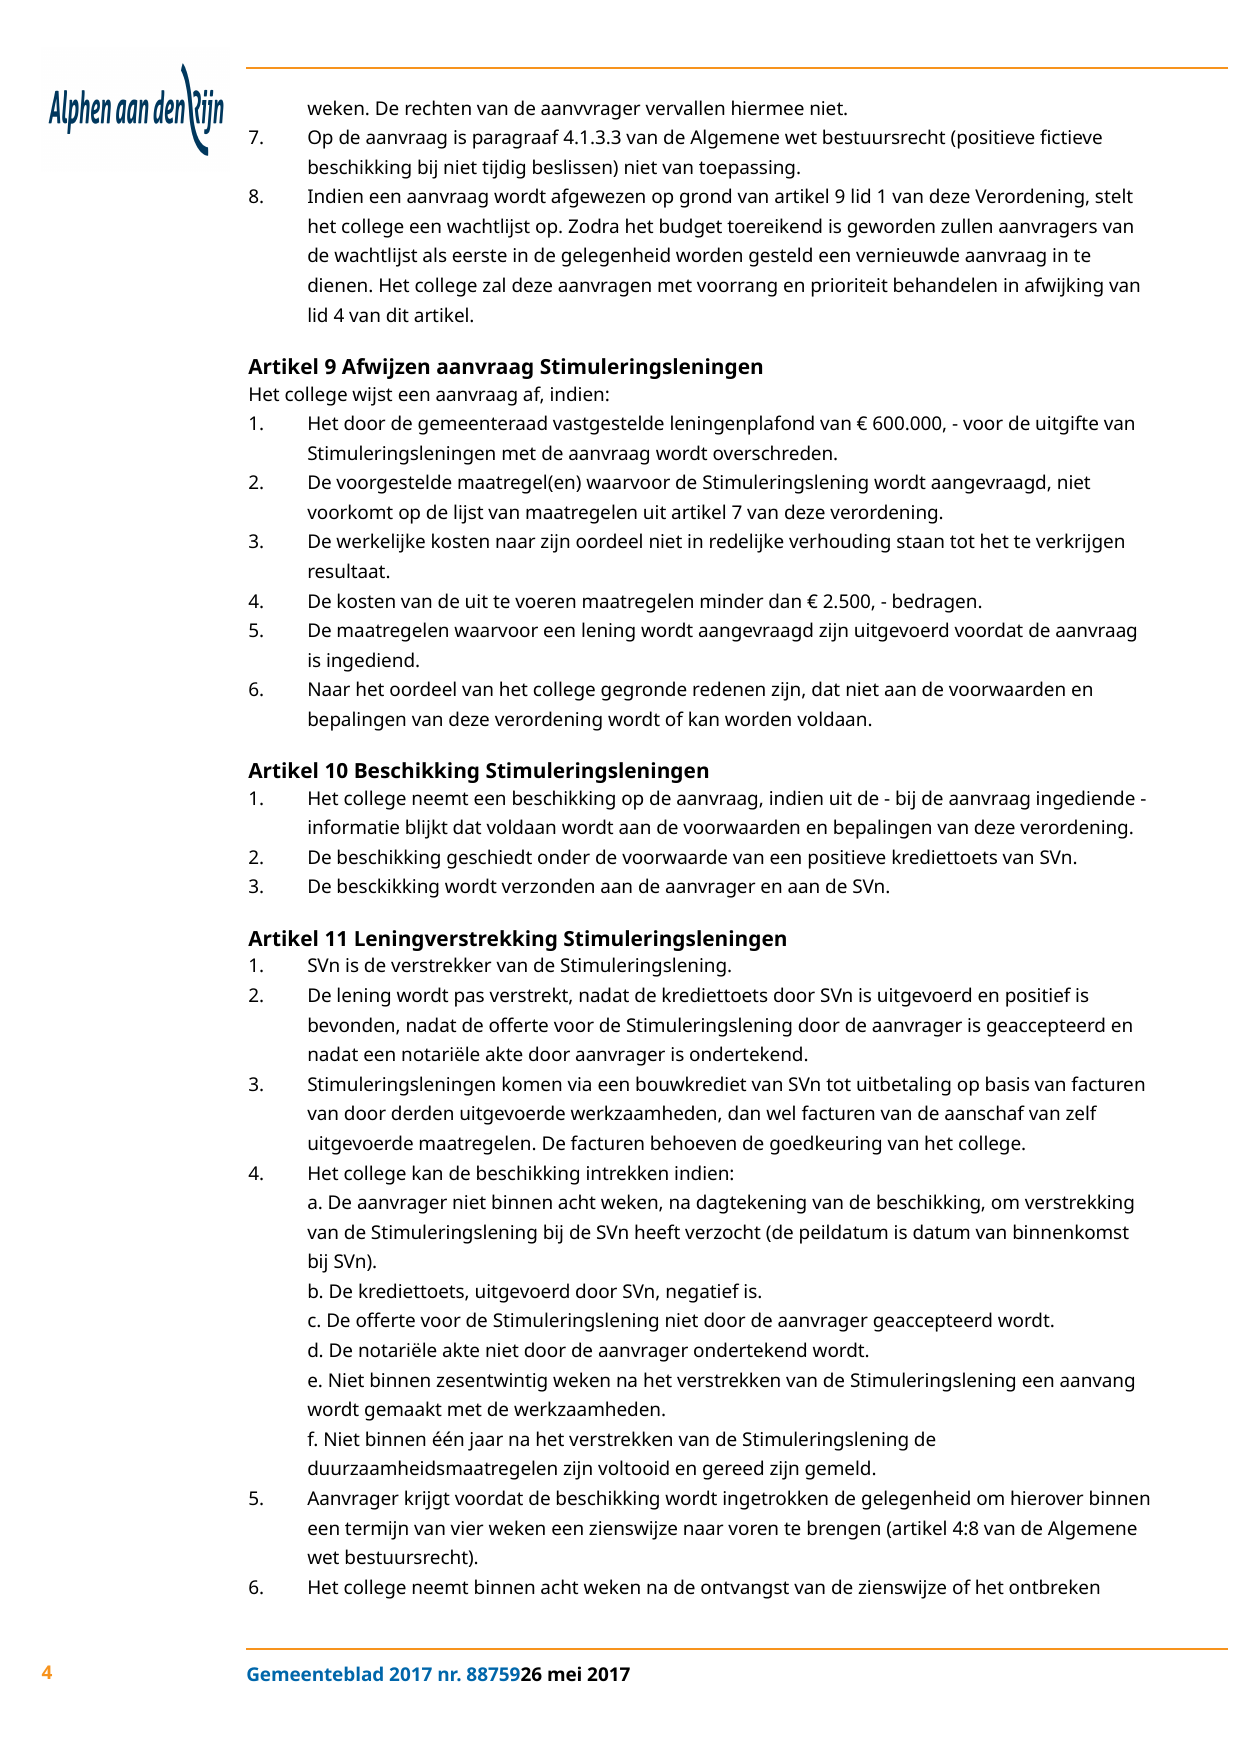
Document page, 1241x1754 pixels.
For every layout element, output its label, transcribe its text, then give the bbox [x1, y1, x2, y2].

list c. De offerte voor de Stimuleringslening niet door de aanvrager geaccepteerd wordt. [248, 1308, 1152, 1333]
list De maatregelen waarvoor een lening wordt aangevraagd zijn uitgevoerd voordat de aanvraag is ingediend. [248, 617, 1152, 673]
list De lening wordt pas verstrekt, nadat de krediettoets door SVn is uitgevoerd en positief is bevonden, nadat de offerte voor de Stimuleringslening door de aanvrager is geaccepteerd en nadat een notariële akte door aanvrager is ondertekend. [248, 982, 1152, 1067]
list De voorgestelde maatregel(en) waarvoor de Stimuleringslening wordt aangevraagd, niet voorkomt op de lijst van maatregelen uit artikel 7 van deze verordening. [248, 469, 1152, 525]
list De kosten van de uit te voeren maatregelen minder dan € 2.500, - bedragen. [248, 588, 1152, 613]
list e. Niet binnen zesentwintig weken na het verstrekken van de Stimuleringslening een aanvang wordt gemaakt met de werkzaamheden. [248, 1367, 1152, 1422]
list b. De krediettoets, uitgevoerd door SVn, negatief is. [248, 1278, 1152, 1304]
list Op de aanvraag is paragraaf 4.1.3.3 van de Algemene wet bestuursrecht (positieve fictieve beschikking bij niet tijdig beslissen) niet van toepassing. [248, 124, 1152, 180]
list SVn is de verstrekker van de Stimuleringslening. [248, 953, 1152, 978]
text Het college wijst een aanvraag af, indien: [248, 381, 1152, 406]
text Artikel 9 Afwijzen aanvraag Stimuleringsleningen [248, 352, 1152, 381]
list De beschikking geschiedt onder de voorwaarde van een positieve krediettoets van SVn. [248, 844, 1152, 870]
list Het college neemt binnen acht weken na de ontvangst van de zienswijze of het ontbreken [248, 1574, 1152, 1599]
list Stimuleringsleningen komen via een bouwkrediet van SVn tot uitbetaling op basis van facturen van door derden uitgevoerde werkzaamheden, dan wel facturen van de aanschaf van zelf uitgevoerde maatregelen. De facturen behoeven de goedkeuring van het college. [248, 1071, 1152, 1156]
list weken. De rechten van de aanvvrager vervallen hiermee niet. [248, 95, 1152, 121]
picture [41, 47, 231, 172]
list Het door de gemeenteraad vastgestelde leningenplafond van € 600.000, - voor de uitgifte van Stimuleringsleningen met de aanvraag wordt overschreden. [248, 410, 1152, 466]
text Artikel 10 Beschikking Stimuleringsleningen [248, 757, 1152, 785]
list a. De aanvrager niet binnen acht weken, na dagtekening van de beschikking, om verstrekking van de Stimuleringslening bij de SVn heeft verzocht (de peildatum is datum van binnenkomst bij SVn). [248, 1189, 1152, 1274]
list Naar het oordeel van het college gegronde redenen zijn, dat niet aan de voorwaarden en bepalingen van deze verordening wordt of kan worden voldaan. [248, 677, 1152, 732]
list De werkelijke kosten naar zijn oordeel niet in redelijke verhouding staan tot het te verkrijgen resultaat. [248, 529, 1152, 584]
list Indien een aanvraag wordt afgewezen op grond van artikel 9 lid 1 van deze Verordening, stelt het college een wachtlijst op. Zodra het budget toereikend is geworden zullen aanvragers van de wachtlijst als eerste in de gelegenheid worden gesteld een vernieuwde aanvraag in te dienen. Het college zal deze aanvragen met voorrang en prioriteit behandelen in afwijking van lid 4 van dit artikel. [248, 183, 1152, 328]
list Het college kan de beschikking intrekken indien: [248, 1160, 1152, 1185]
list De besckikking wordt verzonden aan de aanvrager en aan de SVn. [248, 874, 1152, 899]
list f. Niet binnen één jaar na het verstrekken van de Stimuleringslening de duurzaamheidsmaatregelen zijn voltooid en gereed zijn gemeld. [248, 1426, 1152, 1481]
list Het college neemt een beschikking op de aanvraag, indien uit de - bij de aanvraag ingediende - informatie blijkt dat voldaan wordt aan de voorwaarden en bepalingen van deze verordening. [248, 785, 1152, 840]
text Artikel 11 Leningverstrekking Stimuleringsleningen [248, 924, 1152, 953]
list d. De notariële akte niet door de aanvrager ondertekend wordt. [248, 1337, 1152, 1363]
list Aanvrager krijgt voordat de beschikking wordt ingetrokken de gelegenheid om hierover binnen een termijn van vier weken een zienswijze naar voren te brengen (artikel 4:8 van de Algemene wet bestuursrecht). [248, 1485, 1152, 1570]
